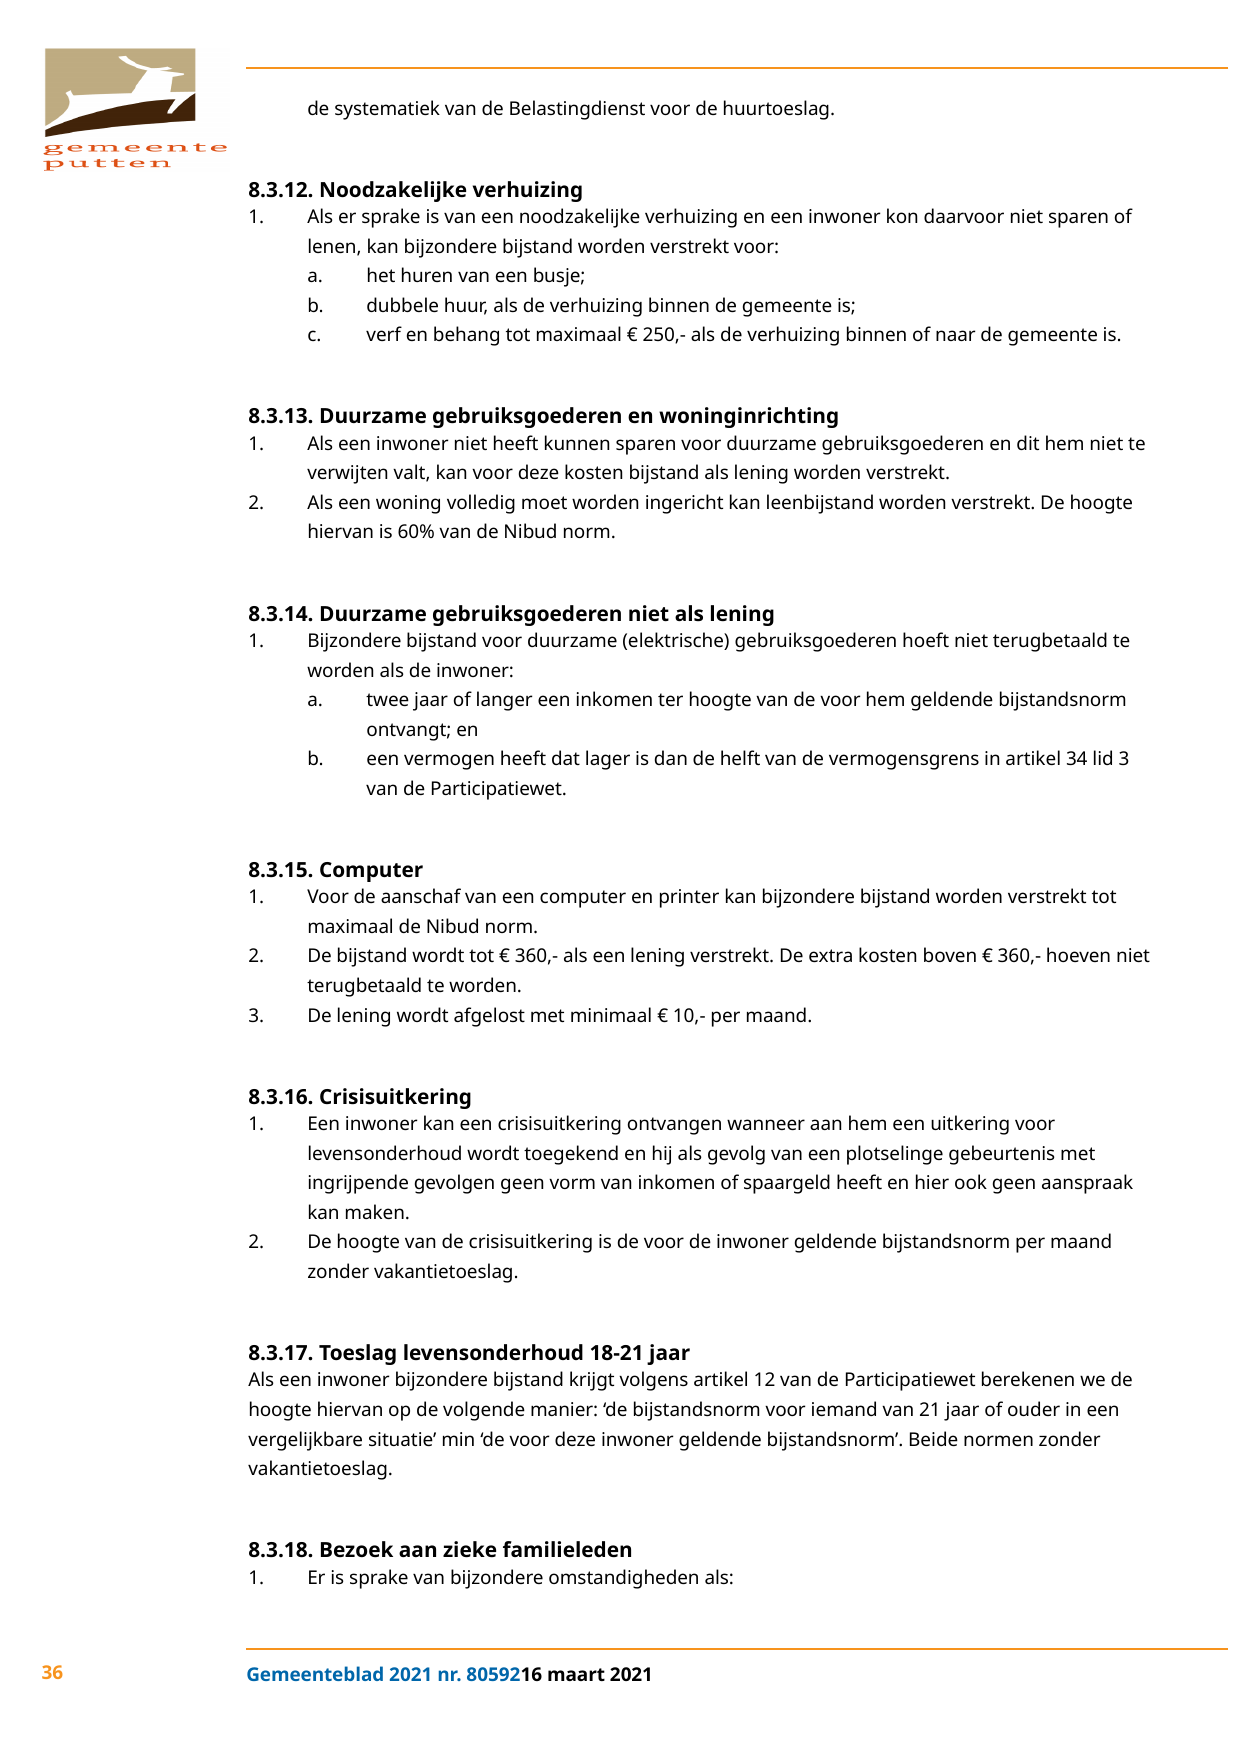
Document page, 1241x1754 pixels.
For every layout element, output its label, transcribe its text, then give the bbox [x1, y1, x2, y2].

list de systematiek van de Belastingdienst voor de huurtoeslag. [248, 95, 1152, 121]
list Als een inwoner niet heeft kunnen sparen voor duurzame gebruiksgoederen en dit hem niet te verwijten valt, kan voor deze kosten bijstand als lening worden verstrekt. [248, 430, 1152, 485]
list Als een woning volledig moet worden ingericht kan leenbijstand worden verstrekt. De hoogte hiervan is 60% van de Nibud norm. [248, 489, 1152, 544]
text Als een inwoner bijzondere bijstand krijgt volgens artikel 12 van de Participatiewet berekenen we de hoogte hiervan op de volgende manier: ‘de bijstandsnorm voor iemand van 21 jaar of ouder in een vergelijkbare situatie’ min ‘de voor deze inwoner geldende bijstandsnorm’. Beide normen zonder vakantietoeslag. [248, 1367, 1152, 1481]
list Er is sprake van bijzondere omstandigheden als: [248, 1564, 1152, 1589]
text 8.3.12. Noodzakelijke verhuizing [248, 175, 1152, 203]
text 8.3.18. Bezoek aan zieke familieleden [248, 1535, 1152, 1564]
list verf en behang tot maximaal € 250,- als de verhuizing binnen of naar de gemeente is. [307, 322, 1152, 347]
list De bijstand wordt tot € 360,- als een lening verstrekt. De extra kosten boven € 360,- hoeven niet terugbetaald te worden. [248, 943, 1152, 998]
list Bijzondere bijstand voor duurzame (elektrische) gebruiksgoederen hoeft niet terugbetaald te worden als de inwoner: [248, 627, 1152, 682]
list De hoogte van de crisisuitkering is de voor de inwoner geldende bijstandsnorm per maand zonder vakantietoeslag. [248, 1229, 1152, 1284]
list Voor de aanschaf van een computer en printer kan bijzondere bijstand worden verstrekt tot maximaal de Nibud norm. [248, 883, 1152, 939]
text 8.3.17. Toeslag levensonderhoud 18-21 jaar [248, 1338, 1152, 1367]
text 8.3.16. Crisisuitkering [248, 1082, 1152, 1110]
list Een inwoner kan een crisisuitkering ontvangen wanneer aan hem een uitkering voor levensonderhoud wordt toegekend en hij als gevolg van een plotselinge gebeurtenis met ingrijpende gevolgen geen vorm van inkomen of spaargeld heeft en hier ook geen aanspraak kan maken. [248, 1110, 1152, 1225]
list dubbele huur, als de verhuizing binnen de gemeente is; [307, 292, 1152, 318]
list twee jaar of langer een inkomen ter hoogte van de voor hem geldende bijstandsnorm ontvangt; en [307, 686, 1152, 742]
list De lening wordt afgelost met minimaal € 10,- per maand. [248, 1002, 1152, 1028]
list een vermogen heeft dat lager is dan de helft van de vermogensgrens in artikel 34 lid 3 van de Participatiewet. [307, 746, 1152, 801]
text 8.3.13. Duurzame gebruiksgoederen en woninginrichting [248, 402, 1152, 430]
text 8.3.14. Duurzame gebruiksgoederen niet als lening [248, 599, 1152, 627]
text 8.3.15. Computer [248, 855, 1152, 883]
picture [41, 47, 231, 172]
list Als er sprake is van een noodzakelijke verhuizing en een inwoner kon daarvoor niet sparen of lenen, kan bijzondere bijstand worden verstrekt voor: [248, 203, 1152, 258]
list het huren van een busje; [307, 262, 1152, 288]
